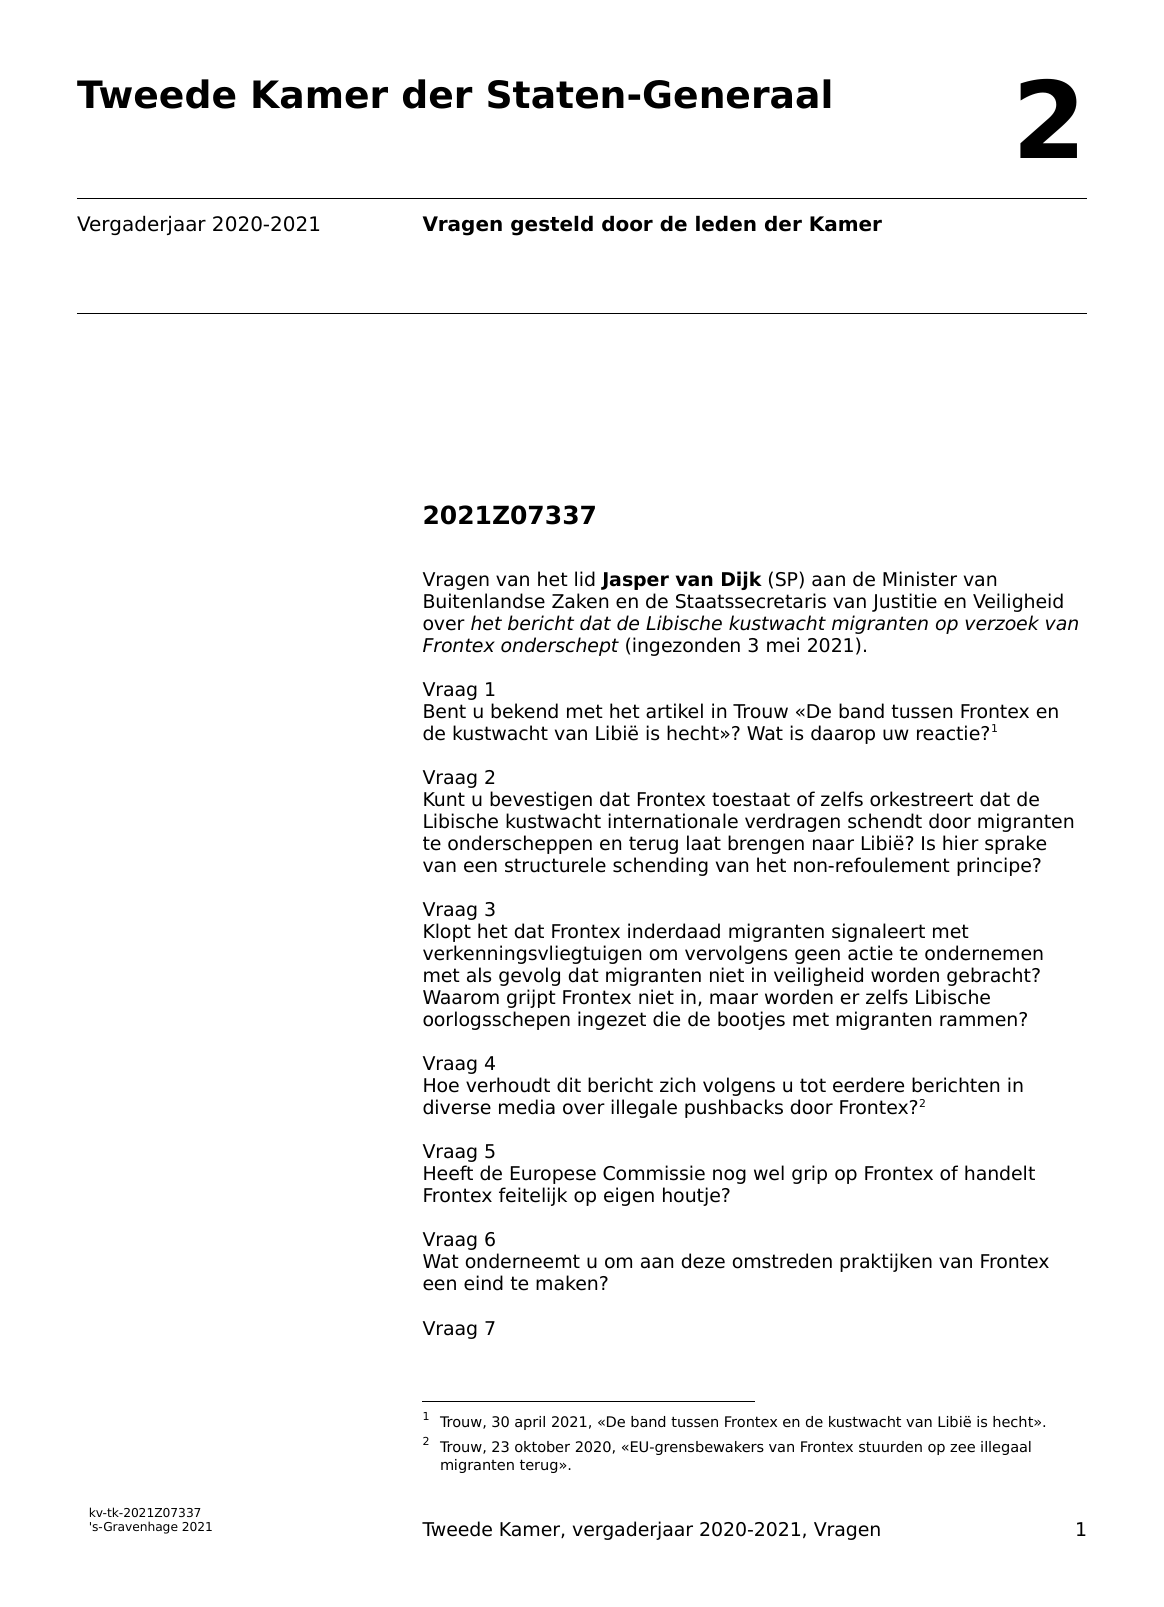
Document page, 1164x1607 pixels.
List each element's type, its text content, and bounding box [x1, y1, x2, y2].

table_header Tweede Kamer der Staten-Generaal [77, 59, 886, 198]
text Kunt u bevestigen dat Frontex toestaat of zelfs orkestreert dat de Libische kustwacht internationale verdragen schendt door migranten te onderscheppen en terug laat brengen naar Libië? Is hier sprake van een structurele schending van het non-refoulement principe? [422, 789, 1087, 877]
text Bent u bekend met het artikel in Trouw «De band tussen Frontex en de kustwacht van Libië is hecht»? Wat is daarop uw reactie? [422, 701, 1087, 745]
text Heeft de Europese Commissie nog wel grip op Frontex of handelt Frontex feitelijk op eigen houtje? [422, 1163, 1087, 1207]
text Vraag 5 [422, 1141, 1087, 1163]
text Vraag 1 [422, 679, 1087, 701]
text 's-Gravenhage 2021 [88, 1520, 323, 1534]
text Vraag 7 [422, 1317, 1087, 1339]
text Vraag 4 [422, 1053, 1087, 1075]
text Vragen van het lid Jasper van Dijk (SP) aan de Minister van Buitenlandse Zaken en de Staatssecretaris van Justitie en Veiligheid over het bericht dat de Libische kustwacht migranten op verzoek van Frontex onderschept (ingezonden 3 mei 2021). [422, 569, 1087, 657]
text Trouw, 30 april 2021, «De band tussen Frontex en de kustwacht van Libië is hecht». [422, 1410, 1087, 1432]
text Trouw, 23 oktober 2020, «EU-grensbewakers van Frontex stuurden op zee illegaal migranten terug». [422, 1435, 1087, 1474]
text Klopt het dat Frontex inderdaad migranten signaleert met verkenningsvliegtuigen om vervolgens geen actie te ondernemen met als gevolg dat migranten niet in veiligheid worden gebracht? Waarom grijpt Frontex niet in, maar worden er zelfs Libische oorlogsschepen ingezet die de bootjes met migranten rammen? [422, 921, 1087, 1031]
text Vraag 6 [422, 1229, 1087, 1251]
table_cell Vergaderjaar 2020-2021 [77, 199, 422, 313]
text Vraag 2 [422, 767, 1087, 789]
text Wat onderneemt u om aan deze omstreden praktijken van Frontex een eind te maken? [422, 1251, 1087, 1295]
table_cell Vragen gesteld door de leden der Kamer [422, 199, 1087, 313]
table_header 2 [886, 59, 1087, 198]
text 2021Z07337 [422, 501, 1087, 531]
text Hoe verhoudt dit bericht zich volgens u tot eerdere berichten in diverse media over illegale pushbacks door Frontex? [422, 1075, 1087, 1119]
text kv-tk-2021Z07337 [88, 1506, 323, 1520]
text Vraag 3 [422, 899, 1087, 921]
